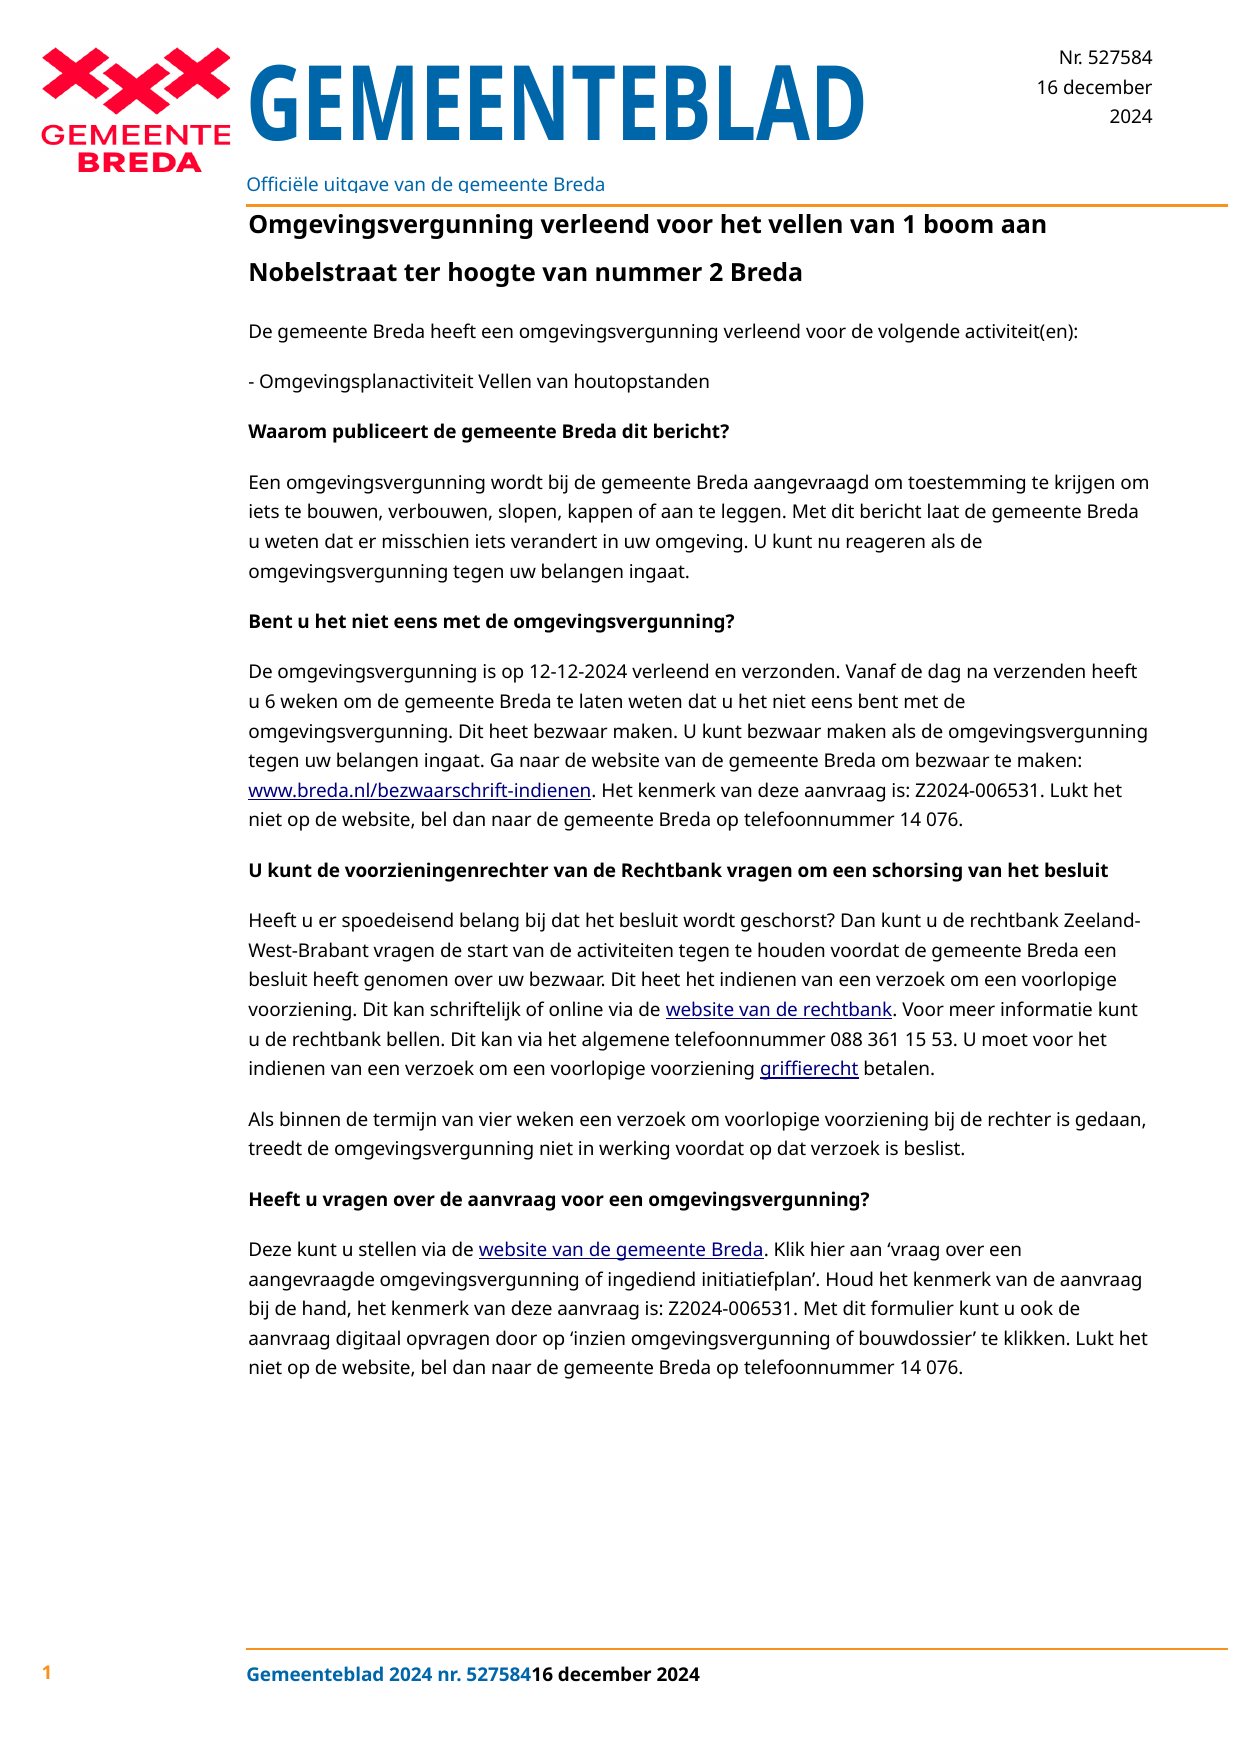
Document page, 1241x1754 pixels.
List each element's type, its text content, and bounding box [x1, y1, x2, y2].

text Omgevingsvergunning verleend voor het vellen van 1 boom aan Nobelstraat ter hoogte van nummer 2 Breda [248, 207, 1152, 288]
text Waarom publiceert de gemeente Breda dit bericht? [248, 419, 1152, 444]
text Bent u het niet eens met de omgevingsvergunning? [248, 608, 1152, 634]
text Een omgevingsvergunning wordt bij de gemeente Breda aangevraagd om toestemming te krijgen om iets te bouwen, verbouwen, slopen, kappen of aan te leggen. Met dit bericht laat de gemeente Breda u weten dat er misschien iets verandert in uw omgeving. U kunt nu reageren als de omgevingsvergunning tegen uw belangen ingaat. [248, 469, 1152, 584]
text Heeft u er spoedeisend belang bij dat het besluit wordt geschorst? Dan kunt u de rechtbank Zeeland-West-Brabant vragen de start van de activiteiten tegen te houden voordat de gemeente Breda een besluit heeft genomen over uw bezwaar. Dit heet het indienen van een verzoek om een voorlopige voorziening. Dit kan schriftelijk of online via de website van de rechtbank. Voor meer informatie kunt u de rechtbank bellen. Dit kan via het algemene telefoonnummer 088 361 15 53. U moet voor het indienen van een verzoek om een voorlopige voorziening griffierecht betalen. [248, 907, 1152, 1081]
text Als binnen de termijn van vier weken een verzoek om voorlopige voorziening bij de rechter is gedaan, treedt de omgevingsvergunning niet in werking voordat op dat verzoek is beslist. [248, 1106, 1152, 1161]
text Deze kunt u stellen via de website van de gemeente Breda. Klik hier aan ‘vraag over een aangevraagde omgevingsvergunning of ingediend initiatiefplan’. Houd het kenmerk van de aanvraag bij de hand, het kenmerk van deze aanvraag is: Z2024-006531. Met dit formulier kunt u ook de aanvraag digitaal opvragen door op ‘inzien omgevingsvergunning of bouwdossier’ te klikken. Lukt het niet op de website, bel dan naar de gemeente Breda op telefoonnummer 14 076. [248, 1236, 1152, 1380]
picture [41, 47, 231, 172]
text Heeft u vragen over de aanvraag voor een omgevingsvergunning? [248, 1186, 1152, 1212]
text De omgevingsvergunning is op 12-12-2024 verleend en verzonden. Vanaf de dag na verzenden heeft u 6 weken om de gemeente Breda te laten weten dat u het niet eens bent met de omgevingsvergunning. Dit heet bezwaar maken. U kunt bezwaar maken als de omgevingsvergunning tegen uw belangen ingaat. Ga naar de website van de gemeente Breda om bezwaar te maken: www.breda.nl/bezwaarschrift-indienen. Het kenmerk van deze aanvraag is: Z2024-006531. Lukt het niet op de website, bel dan naar de gemeente Breda op telefoonnummer 14 076. [248, 659, 1152, 832]
text U kunt de voorzieningenrechter van de Rechtbank vragen om een schorsing van het besluit [248, 857, 1152, 883]
text De gemeente Breda heeft een omgevingsvergunning verleend voor de volgende activiteit(en): [248, 318, 1152, 344]
text - Omgevingsplanactiviteit Vellen van houtopstanden [248, 368, 1152, 394]
